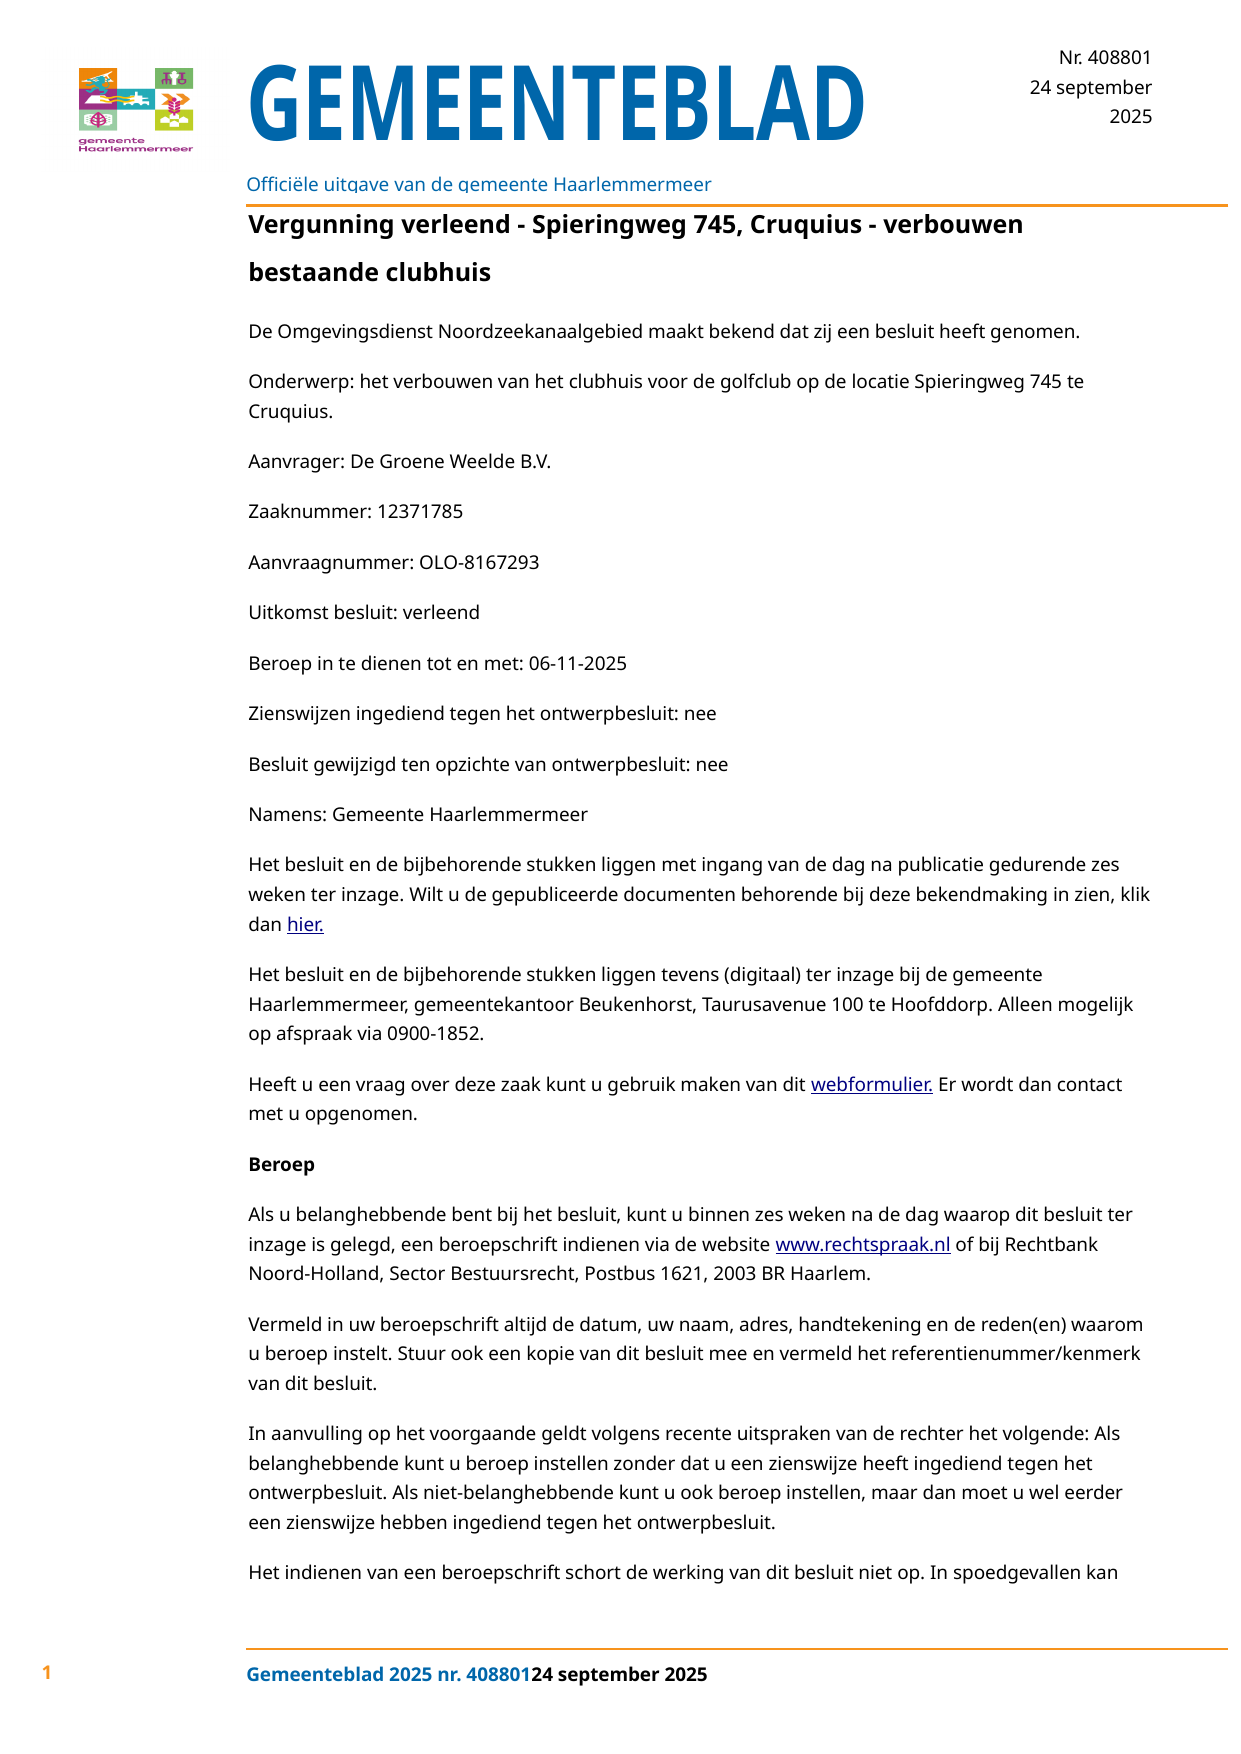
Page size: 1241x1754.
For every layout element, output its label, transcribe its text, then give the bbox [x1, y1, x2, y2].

text Namens: Gemeente Haarlemmermeer [248, 801, 1152, 827]
text Onderwerp: het verbouwen van het clubhuis voor de golfclub op de locatie Spieringweg 745 te Cruquius. [248, 368, 1152, 424]
text Zaaknummer: 12371785 [248, 499, 1152, 524]
text De Omgevingsdienst Noordzeekanaalgebied maakt bekend dat zij een besluit heeft genomen. [248, 318, 1152, 344]
text Uitkomst besluit: verleend [248, 599, 1152, 625]
text Aanvraagnummer: OLO-8167293 [248, 549, 1152, 575]
text Beroep in te dienen tot en met: 06-11-2025 [248, 650, 1152, 676]
text Vermeld in uw beroepschrift altijd de datum, uw naam, adres, handtekening en de reden(en) waarom u beroep instelt. Stuur ook een kopie van dit besluit mee en vermeld het referentienummer/kenmerk van dit besluit. [248, 1311, 1152, 1396]
text Het indienen van een beroepschrift schort de werking van dit besluit niet op. In spoedgevallen kan [248, 1559, 1152, 1585]
text Besluit gewijzigd ten opzichte van ontwerpbesluit: nee [248, 751, 1152, 777]
text Het besluit en de bijbehorende stukken liggen met ingang van de dag na publicatie gedurende zes weken ter inzage. Wilt u de gepubliceerde documenten behorende bij deze bekendmaking in zien, klik dan hier. [248, 852, 1152, 937]
text Het besluit en de bijbehorende stukken liggen tevens (digitaal) ter inzage bij de gemeente Haarlemmermeer, gemeentekantoor Beukenhorst, Taurusavenue 100 te Hoofddorp. Alleen mogelijk op afspraak via 0900-1852. [248, 961, 1152, 1046]
text Beroep [248, 1151, 1152, 1177]
text Als u belanghebbende bent bij het besluit, kunt u binnen zes weken na de dag waarop dit besluit ter inzage is gelegd, een beroepschrift indienen via de website www.rechtspraak.nl of bij Rechtbank Noord-Holland, Sector Bestuursrecht, Postbus 1621, 2003 BR Haarlem. [248, 1201, 1152, 1286]
text In aanvulling op het voorgaande geldt volgens recente uitspraken van de rechter het volgende: Als belanghebbende kunt u beroep instellen zonder dat u een zienswijze heeft ingediend tegen het ontwerpbesluit. Als niet-belanghebbende kunt u ook beroep instellen, maar dan moet u wel eerder een zienswijze hebben ingediend tegen het ontwerpbesluit. [248, 1420, 1152, 1535]
text Zienswijzen ingediend tegen het ontwerpbesluit: nee [248, 700, 1152, 726]
picture [41, 47, 231, 172]
text Aanvrager: De Groene Weelde B.V. [248, 448, 1152, 474]
text Heeft u een vraag over deze zaak kunt u gebruik maken van dit webformulier. Er wordt dan contact met u opgenomen. [248, 1071, 1152, 1126]
text Vergunning verleend - Spieringweg 745, Cruquius - verbouwen bestaande clubhuis [248, 207, 1152, 288]
